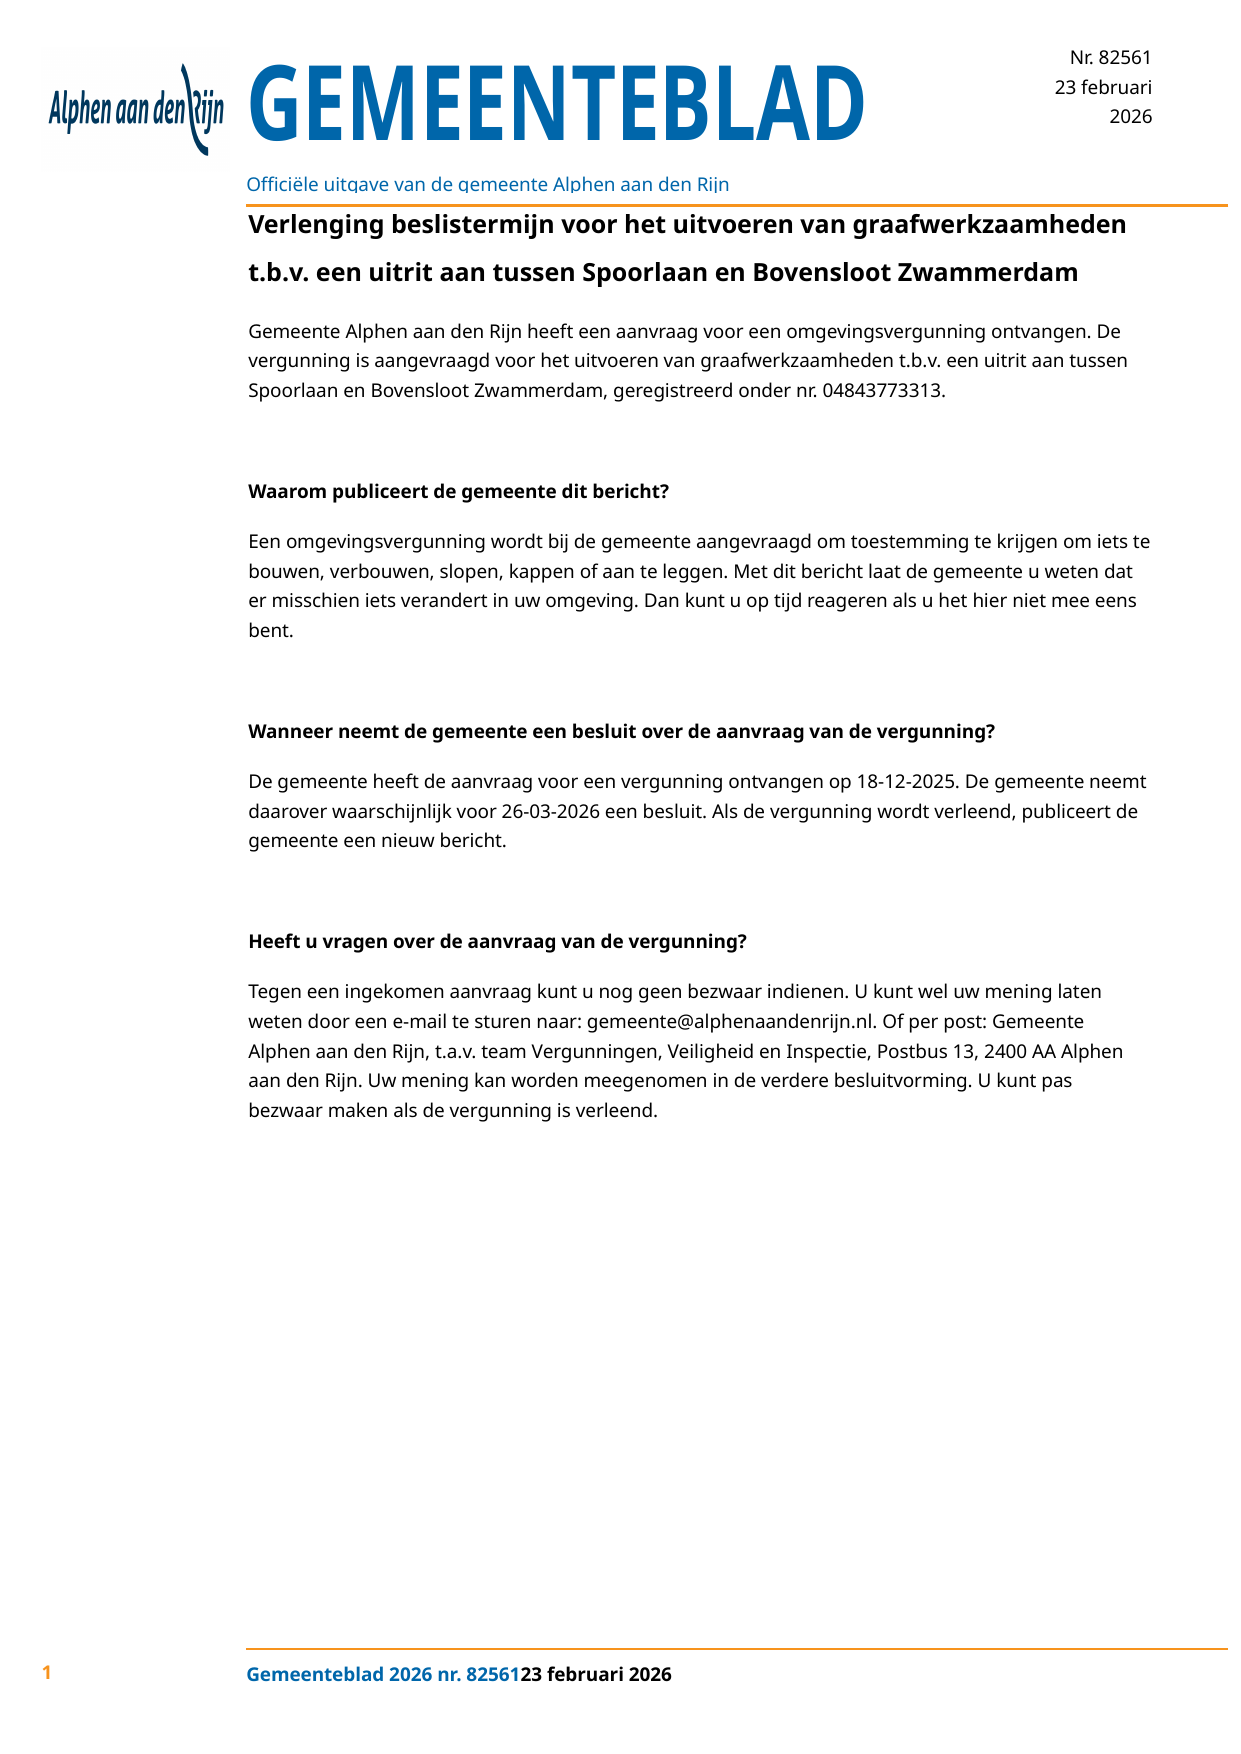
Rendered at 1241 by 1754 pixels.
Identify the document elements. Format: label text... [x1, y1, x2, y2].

text Wanneer neemt de gemeente een besluit over de aanvraag van de vergunning? [248, 718, 1152, 744]
text Een omgevingsvergunning wordt bij de gemeente aangevraagd om toestemming te krijgen om iets te bouwen, verbouwen, slopen, kappen of aan te leggen. Met dit bericht laat de gemeente u weten dat er misschien iets verandert in uw omgeving. Dan kunt u op tijd reageren als u het hier niet mee eens bent. [248, 528, 1152, 643]
text De gemeente heeft de aanvraag voor een vergunning ontvangen op 18-12-2025. De gemeente neemt daarover waarschijnlijk voor 26-03-2026 een besluit. Als de vergunning wordt verleend, publiceert de gemeente een nieuw bericht. [248, 768, 1152, 853]
text Verlenging beslistermijn voor het uitvoeren van graafwerkzaamheden t.b.v. een uitrit aan tussen Spoorlaan en Bovensloot Zwammerdam [248, 207, 1152, 288]
text Gemeente Alphen aan den Rijn heeft een aanvraag voor een omgevingsvergunning ontvangen. De vergunning is aangevraagd voor het uitvoeren van graafwerkzaamheden t.b.v. een uitrit aan tussen Spoorlaan en Bovensloot Zwammerdam, geregistreerd onder nr. 04843773313. [248, 318, 1152, 403]
text Tegen een ingekomen aanvraag kunt u nog geen bezwaar indienen. U kunt wel uw mening laten weten door een e-mail te sturen naar: gemeente@alphenaandenrijn.nl. Of per post: Gemeente Alphen aan den Rijn, t.a.v. team Vergunningen, Veiligheid en Inspectie, Postbus 13, 2400 AA Alphen aan den Rijn. Uw mening kan worden meegenomen in de verdere besluitvorming. U kunt pas bezwaar maken als de vergunning is verleend. [248, 979, 1152, 1123]
picture [41, 47, 231, 172]
text Waarom publiceert de gemeente dit bericht? [248, 478, 1152, 504]
text Heeft u vragen over de aanvraag van de vergunning? [248, 928, 1152, 954]
